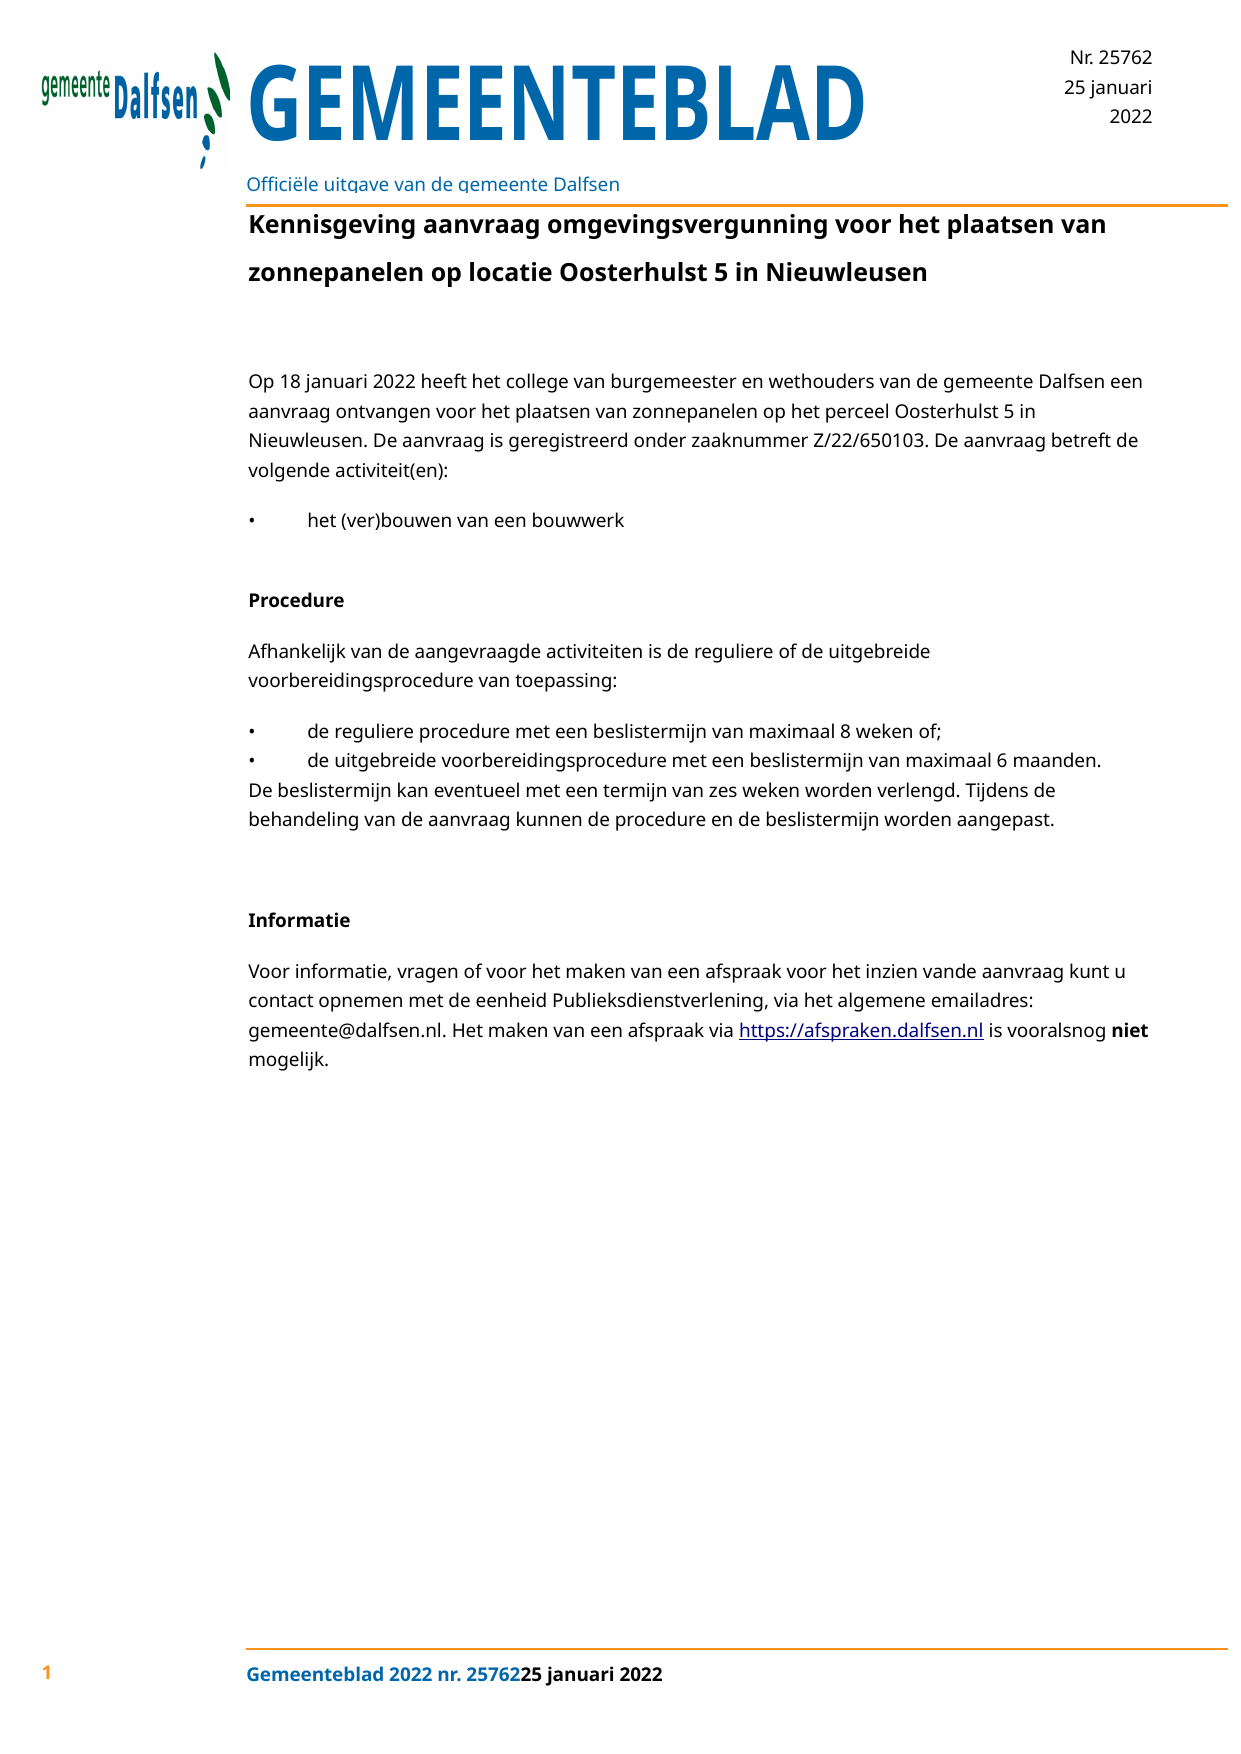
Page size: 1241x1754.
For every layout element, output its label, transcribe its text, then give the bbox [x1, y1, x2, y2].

text Op 18 januari 2022 heeft het college van burgemeester en wethouders van de gemeente Dalfsen een aanvraag ontvangen voor het plaatsen van zonnepanelen op het perceel Oosterhulst 5 in Nieuwleusen. De aanvraag is geregistreerd onder zaaknummer Z/22/650103. De aanvraag betreft de volgende activiteit(en): [248, 368, 1152, 483]
list het (ver)bouwen van een bouwwerk [248, 507, 1152, 533]
text De beslistermijn kan eventueel met een termijn van zes weken worden verlengd. Tijdens de behandeling van de aanvraag kunnen de procedure en de beslistermijn worden aangepast. [248, 777, 1152, 832]
text Kennisgeving aanvraag omgevingsvergunning voor het plaatsen van zonnepanelen op locatie Oosterhulst 5 in Nieuwleusen [248, 207, 1152, 288]
text Informatie [248, 907, 1152, 933]
list de uitgebreide voorbereidingsprocedure met een beslistermijn van maximaal 6 maanden. [248, 747, 1152, 773]
list de reguliere procedure met een beslistermijn van maximaal 8 weken of; [248, 718, 1152, 744]
text Afhankelijk van de aangevraagde activiteiten is de reguliere of de uitgebreide voorbereidingsprocedure van toepassing: [248, 638, 1152, 693]
text Procedure [248, 587, 1152, 613]
picture [41, 47, 231, 172]
text Voor informatie, vragen of voor het maken van een afspraak voor het inzien vande aanvraag kunt u contact opnemen met de eenheid Publieksdienstverlening, via het algemene emailadres: gemeente@dalfsen.nl. Het maken van een afspraak via https://afspraken.dalfsen.nl is vooralsnog niet mogelijk. [248, 958, 1152, 1072]
